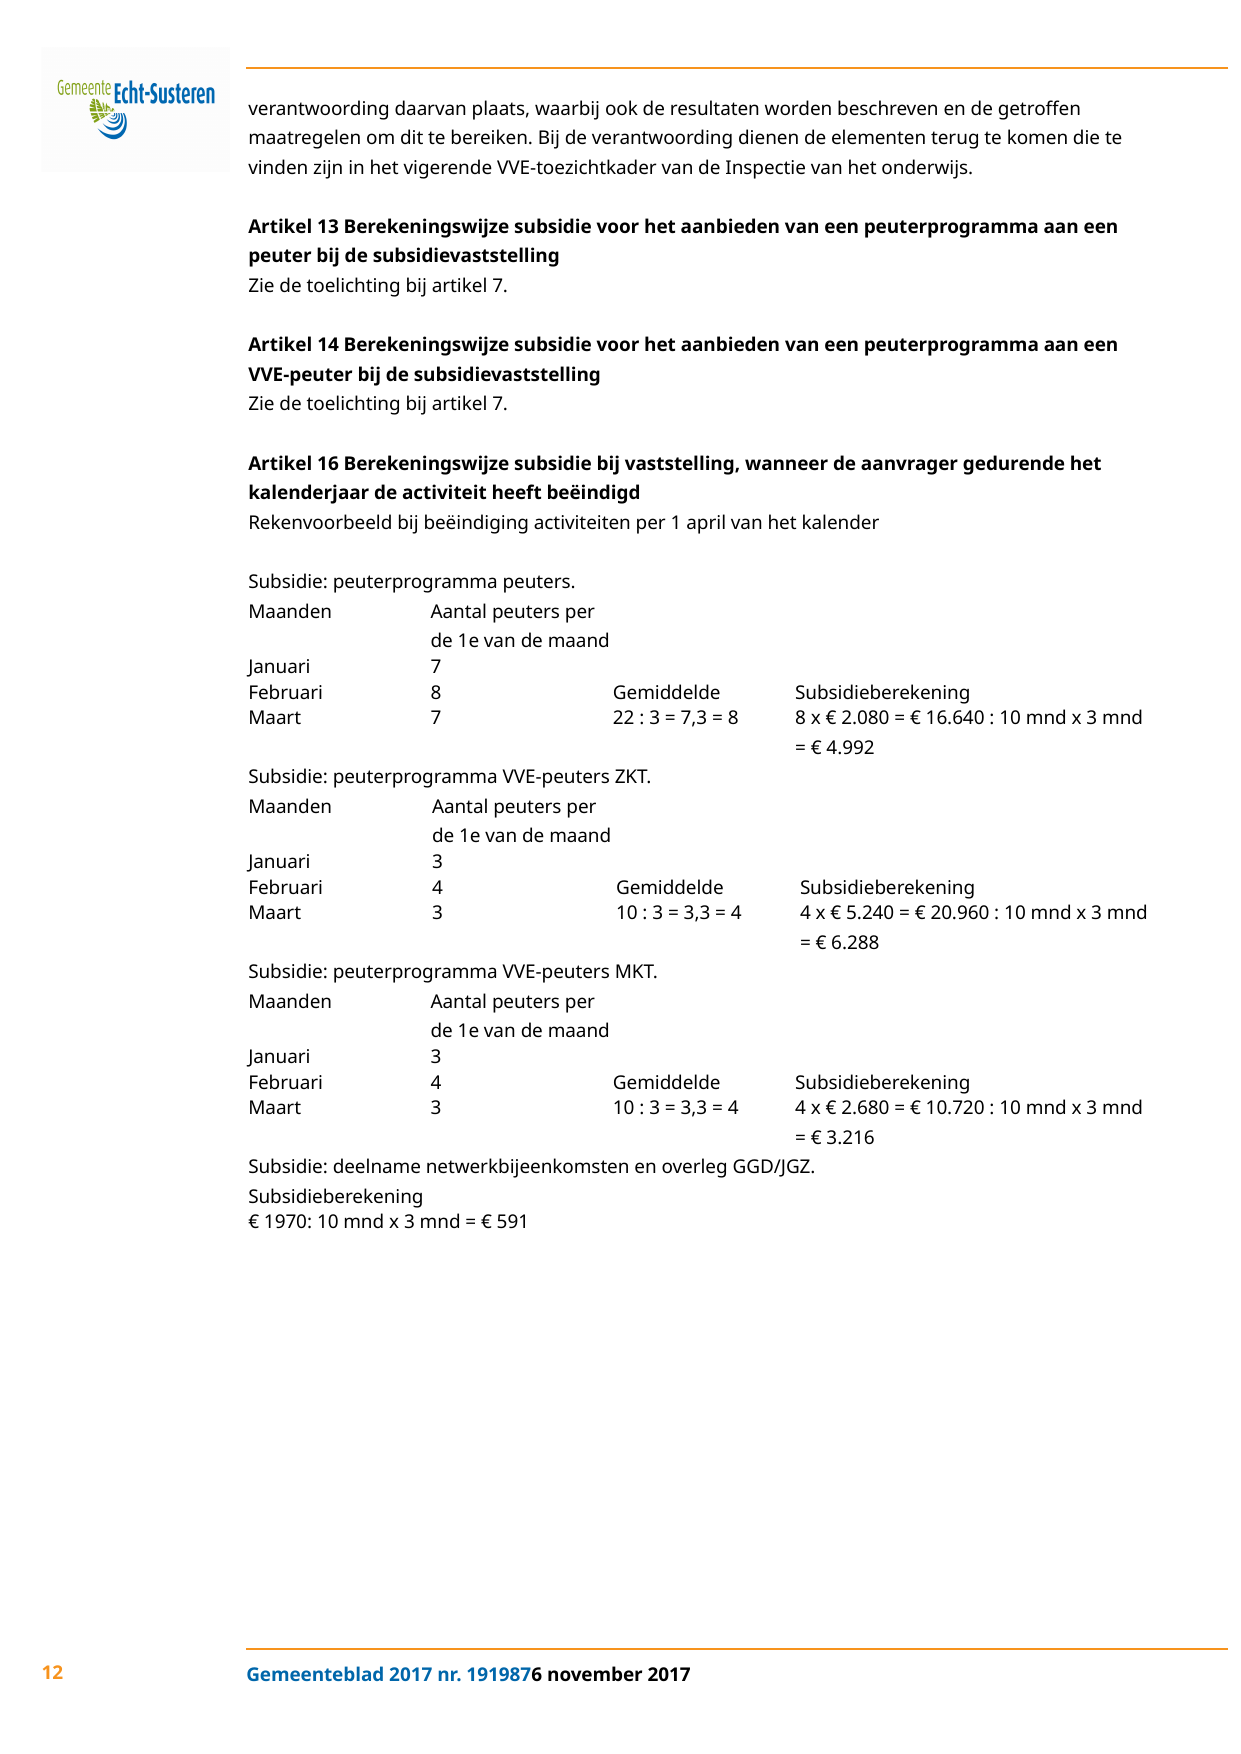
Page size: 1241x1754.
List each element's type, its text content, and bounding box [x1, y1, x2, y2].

text Rekenvoorbeeld bij beëindiging activiteiten per 1 april van het kalender [248, 509, 1152, 535]
table_header Subsidieberekening [248, 1183, 1152, 1208]
text Zie de toelichting bij artikel 7. [248, 391, 1152, 416]
table_cell Januari [248, 1043, 430, 1069]
table_cell Subsidieberekening [795, 1069, 1152, 1094]
table_cell Gemiddelde [616, 874, 800, 899]
text Subsidie: deelname netwerkbijeenkomsten en overleg GGD/JGZ. [248, 1153, 1152, 1179]
picture [41, 47, 231, 172]
table_cell Subsidieberekening [795, 679, 1152, 704]
table_cell 3 [432, 848, 616, 874]
table_cell Februari [248, 679, 430, 704]
table_cell € 1970: 10 mnd x 3 mnd = € 591 [248, 1209, 1152, 1234]
table_cell Januari [248, 848, 432, 874]
table_cell 3 [430, 1095, 613, 1150]
table_cell 4 [430, 1069, 613, 1094]
table_header Maanden [248, 598, 430, 653]
table_cell 10 : 3 = 3,3 = 4 [616, 900, 800, 955]
table_cell Maart [248, 900, 432, 955]
text verantwoording daarvan plaats, waarbij ook de resultaten worden beschreven en de getroffen maatregelen om dit te bereiken. Bij de verantwoording dienen de elementen terug te komen die te vinden zijn in het vigerende VVE-toezichtkader van de Inspectie van het onderwijs. [248, 95, 1152, 180]
table_cell 4 x € 5.240 = € 20.960 : 10 mnd x 3 mnd = € 6.288 [800, 900, 1152, 955]
table_cell 10 : 3 = 3,3 = 4 [613, 1095, 795, 1150]
text Zie de toelichting bij artikel 7. [248, 272, 1152, 298]
table_cell 7 [430, 653, 613, 679]
table_cell 22 : 3 = 7,3 = 8 [613, 705, 795, 760]
table_header Maanden [248, 793, 432, 848]
table_cell 4 x € 2.680 = € 10.720 : 10 mnd x 3 mnd = € 3.216 [795, 1095, 1152, 1150]
table_header Maanden [248, 988, 430, 1043]
text Artikel 16 Berekeningswijze subsidie bij vaststelling, wanneer de aanvrager gedurende het kalenderjaar de activiteit heeft beëindigd [248, 450, 1152, 505]
table_cell 7 [430, 705, 613, 760]
table_cell Gemiddelde [613, 1069, 795, 1094]
table_cell 8 [430, 679, 613, 704]
table_cell 3 [432, 900, 616, 955]
text Artikel 14 Berekeningswijze subsidie voor het aanbieden van een peuterprogramma aan een VVE-peuter bij de subsidievaststelling [248, 331, 1152, 387]
table_cell Maart [248, 1095, 430, 1150]
text Subsidie: peuterprogramma VVE-peuters ZKT. [248, 763, 1152, 789]
table_cell Januari [248, 653, 430, 679]
table_cell Subsidieberekening [800, 874, 1152, 899]
text Artikel 13 Berekeningswijze subsidie voor het aanbieden van een peuterprogramma aan een peuter bij de subsidievaststelling [248, 213, 1152, 268]
table_cell 3 [430, 1043, 613, 1069]
table_cell Gemiddelde [613, 679, 795, 704]
text Subsidie: peuterprogramma VVE-peuters MKT. [248, 958, 1152, 984]
table_cell Februari [248, 1069, 430, 1094]
table_cell Maart [248, 705, 430, 760]
table_header Aantal peuters per de 1e van de maand [430, 598, 613, 653]
table_cell 8 x € 2.080 = € 16.640 : 10 mnd x 3 mnd = € 4.992 [795, 705, 1152, 760]
table_header Aantal peuters per de 1e van de maand [432, 793, 616, 848]
table_cell 4 [432, 874, 616, 899]
text Subsidie: peuterprogramma peuters. [248, 568, 1152, 594]
table_header Aantal peuters per de 1e van de maand [430, 988, 613, 1043]
table_cell Februari [248, 874, 432, 899]
